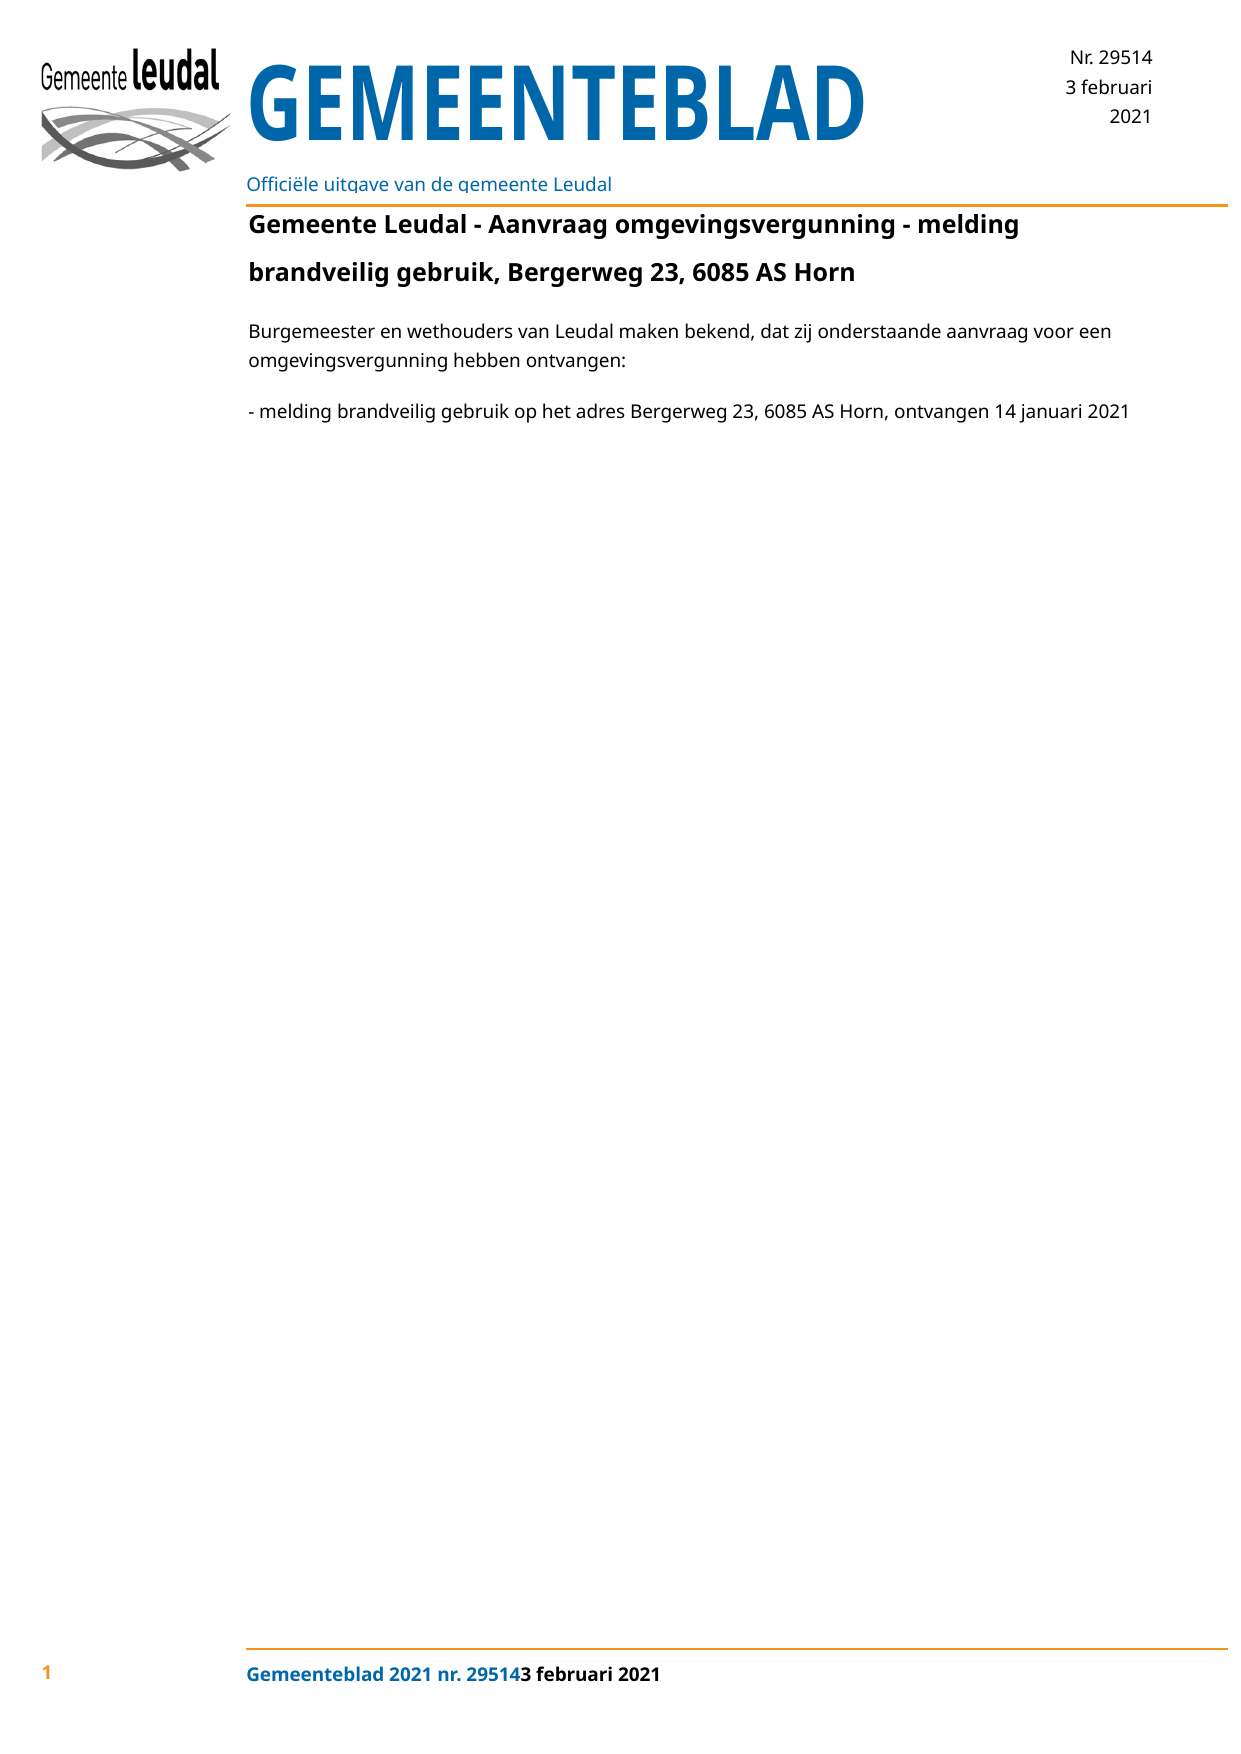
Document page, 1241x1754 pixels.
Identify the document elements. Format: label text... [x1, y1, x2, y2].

picture [41, 47, 231, 172]
text Gemeente Leudal - Aanvraag omgevingsvergunning - melding brandveilig gebruik, Bergerweg 23, 6085 AS Horn [248, 207, 1152, 288]
text Burgemeester en wethouders van Leudal maken bekend, dat zij onderstaande aanvraag voor een omgevingsvergunning hebben ontvangen: [248, 318, 1152, 373]
text - melding brandveilig gebruik op het adres Bergerweg 23, 6085 AS Horn, ontvangen 14 januari 2021 [248, 398, 1152, 424]
